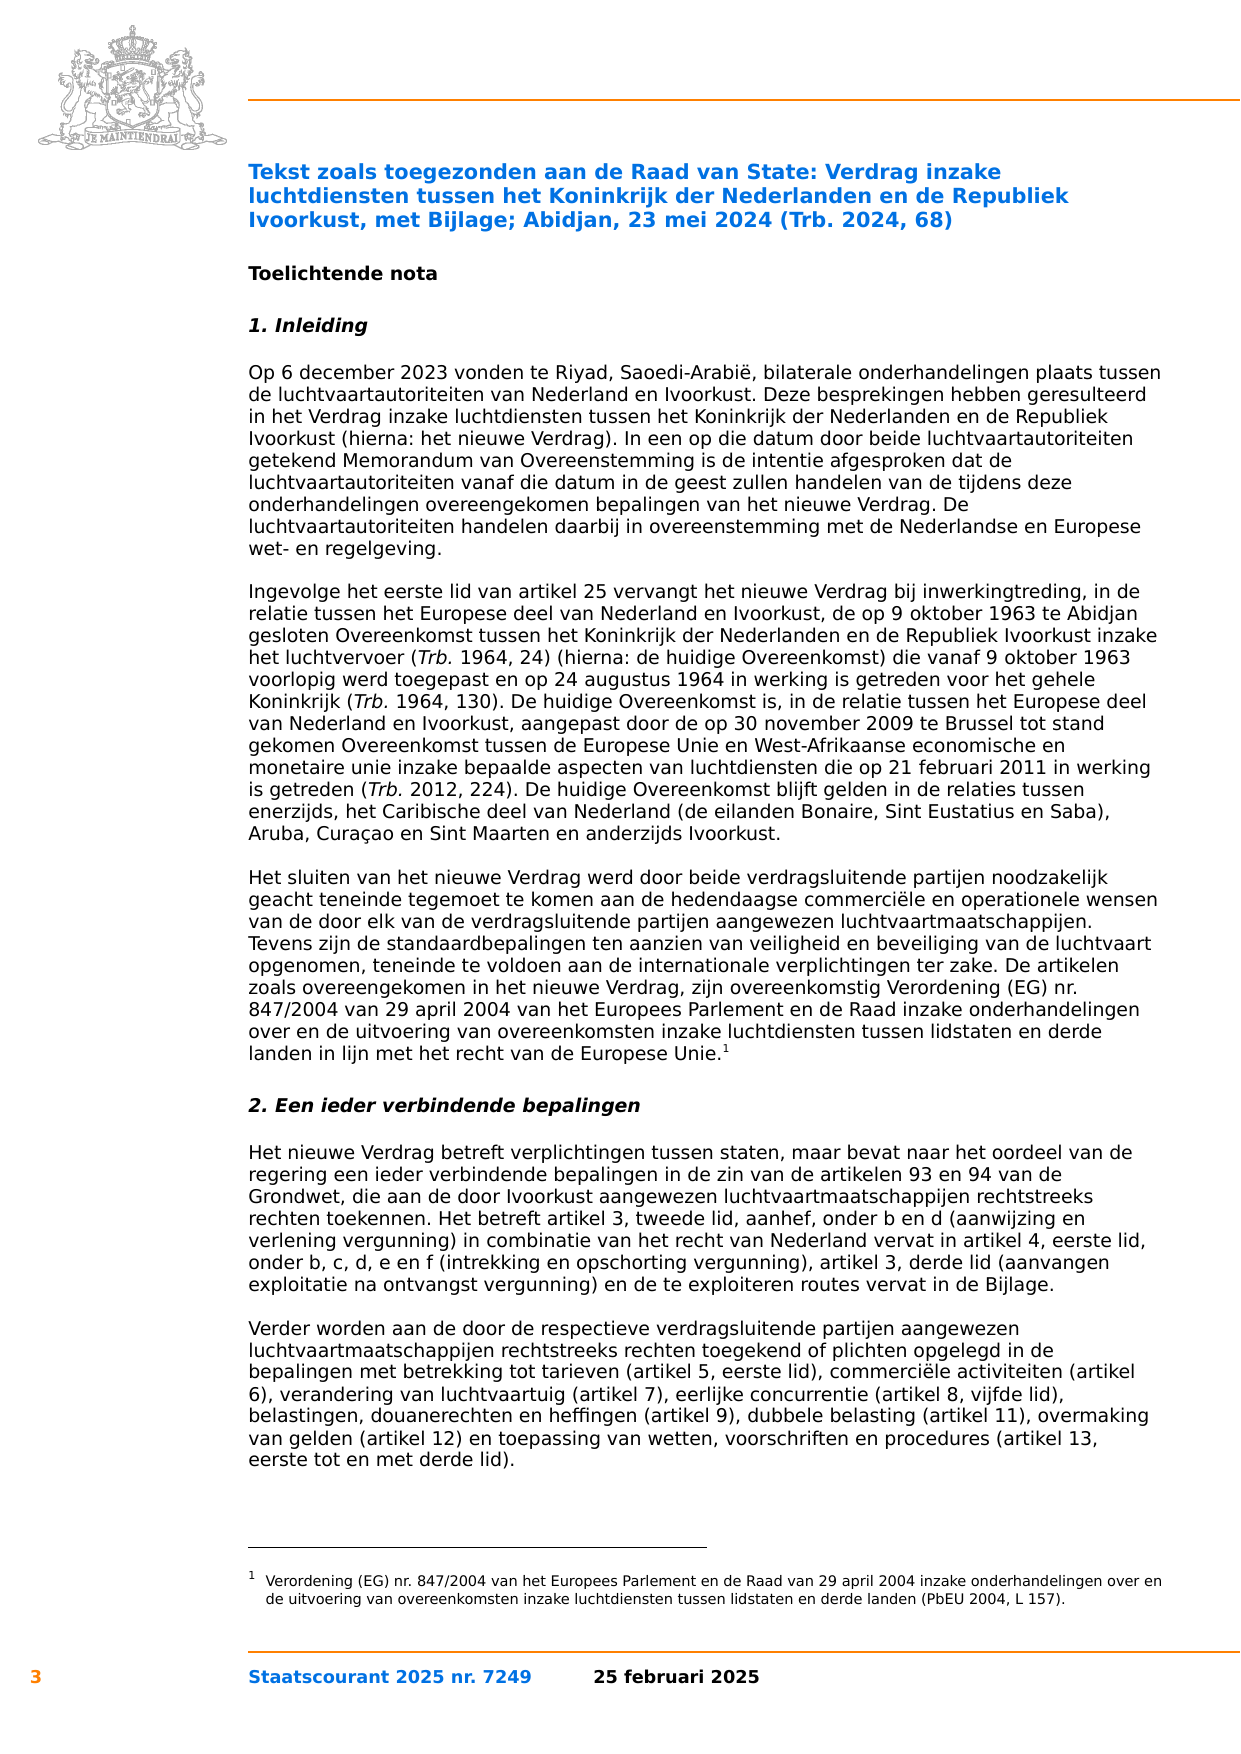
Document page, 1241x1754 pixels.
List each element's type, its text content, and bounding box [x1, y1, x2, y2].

text Verder worden aan de door de respectieve verdragsluitende partijen aangewezen luchtvaartmaatschappijen rechtstreeks rechten toegekend of plichten opgelegd in de bepalingen met betrekking tot tarieven (artikel 5, eerste lid), commerciële activiteiten (artikel 6), verandering van luchtvaartuig (artikel 7), eerlijke concurrentie (artikel 8, vijfde lid), belastingen, douanerechten en heffingen (artikel 9), dubbele belasting (artikel 11), overmaking van gelden (artikel 12) en toepassing van wetten, voorschriften en procedures (artikel 13, eerste tot en met derde lid). [248, 1317, 1163, 1471]
subtitle Toelichtende nota [248, 263, 1163, 285]
text Ingevolge het eerste lid van artikel 25 vervangt het nieuwe Verdrag bij inwerkingtreding, in de relatie tussen het Europese deel van Nederland en Ivoorkust, de op 9 oktober 1963 te Abidjan gesloten Overeenkomst tussen het Koninkrijk der Nederlanden en de Republiek Ivoorkust inzake het luchtvervoer (Trb. 1964, 24) (hierna: de huidige Overeenkomst) die vanaf 9 oktober 1963 voorlopig werd toegepast en op 24 augustus 1964 in werking is getreden voor het gehele Koninkrijk (Trb. 1964, 130). De huidige Overeenkomst is, in de relatie tussen het Europese deel van Nederland en Ivoorkust, aangepast door de op 30 november 2009 te Brussel tot stand gekomen Overeenkomst tussen de Europese Unie en West-Afrikaanse economische en monetaire unie inzake bepaalde aspecten van luchtdiensten die op 21 februari 2011 in werking is getreden (Trb. 2012, 224). De huidige Overeenkomst blijft gelden in de relaties tussen enerzijds, het Caribische deel van Nederland (de eilanden Bonaire, Sint Eustatius en Saba), Aruba, Curaçao en Sint Maarten en anderzijds Ivoorkust. [248, 581, 1163, 845]
text Het sluiten van het nieuwe Verdrag werd door beide verdragsluitende partijen noodzakelijk geacht teneinde tegemoet te komen aan de hedendaagse commerciële en operationele wensen van de door elk van de verdragsluitende partijen aangewezen luchtvaartmaatschappijen. Tevens zijn de standaardbepalingen ten aanzien van veiligheid en beveiliging van de luchtvaart opgenomen, teneinde te voldoen aan de internationale verplichtingen ter zake. De artikelen zoals overeengekomen in het nieuwe Verdrag, zijn overeenkomstig Verordening (EG) nr. 847/2004 van 29 april 2004 van het Europees Parlement en de Raad inzake onderhandelingen over en de uitvoering van overeenkomsten inzake luchtdiensten tussen lidstaten en derde landen in lijn met het recht van de Europese Unie. [248, 867, 1163, 1065]
text Verordening (EG) nr. 847/2004 van het Europees Parlement en de Raad van 29 april 2004 inzake onderhandelingen over en de uitvoering van overeenkomsten inzake luchtdiensten tussen lidstaten en derde landen (PbEU 2004, L 157). [248, 1569, 1163, 1608]
text Op 6 december 2023 vonden te Riyad, Saoedi-Arabië, bilaterale onderhandelingen plaats tussen de luchtvaartautoriteiten van Nederland en Ivoorkust. Deze besprekingen hebben geresulteerd in het Verdrag inzake luchtdiensten tussen het Koninkrijk der Nederlanden en de Republiek Ivoorkust (hierna: het nieuwe Verdrag). In een op die datum door beide luchtvaartautoriteiten getekend Memorandum van Overeenstemming is de intentie afgesproken dat de luchtvaartautoriteiten vanaf die datum in de geest zullen handelen van de tijdens deze onderhandelingen overeengekomen bepalingen van het nieuwe Verdrag. De luchtvaartautoriteiten handelen daarbij in overeenstemming met de Nederlandse en Europese wet- en regelgeving. [248, 362, 1163, 559]
subtitle Tekst zoals toegezonden aan de Raad van State: Verdrag inzake luchtdiensten tussen het Koninkrijk der Nederlanden en de Republiek Ivoorkust, met Bijlage; Abidjan, 23 mei 2024 (Trb. 2024, 68) [248, 160, 1163, 233]
picture [38, 25, 227, 150]
subtitle 1. Inleiding [248, 315, 1163, 337]
text Het nieuwe Verdrag betreft verplichtingen tussen staten, maar bevat naar het oordeel van de regering een ieder verbindende bepalingen in de zin van de artikelen 93 en 94 van de Grondwet, die aan de door Ivoorkust aangewezen luchtvaartmaatschappijen rechtstreeks rechten toekennen. Het betreft artikel 3, tweede lid, aanhef, onder b en d (aanwijzing en verlening vergunning) in combinatie van het recht van Nederland vervat in artikel 4, eerste lid, onder b, c, d, e en f (intrekking en opschorting vergunning), artikel 3, derde lid (aanvangen exploitatie na ontvangst vergunning) en de te exploiteren routes vervat in de Bijlage. [248, 1142, 1163, 1296]
subtitle 2. Een ieder verbindende bepalingen [248, 1095, 1163, 1117]
